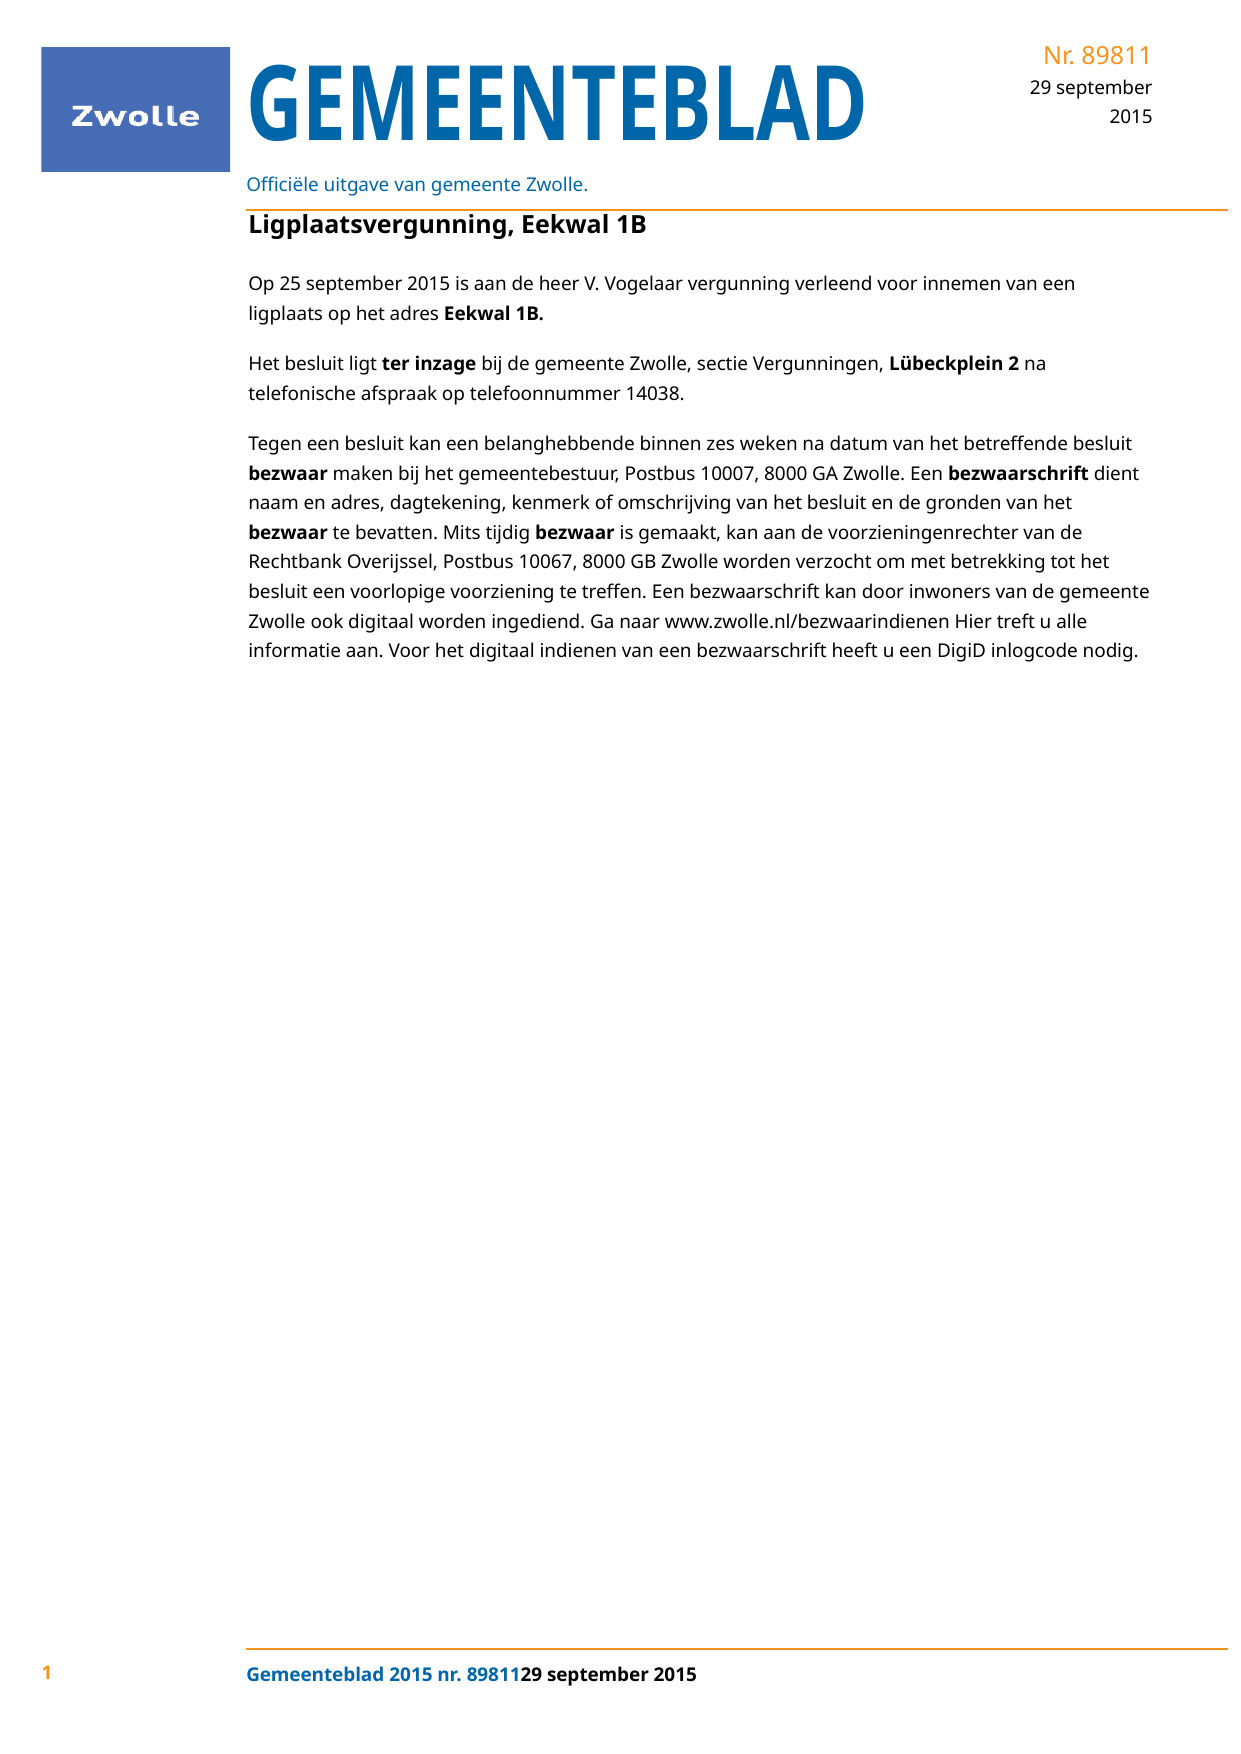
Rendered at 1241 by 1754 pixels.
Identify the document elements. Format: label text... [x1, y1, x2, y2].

text Tegen een besluit kan een belanghebbende binnen zes weken na datum van het betreffende besluit bezwaar maken bij het gemeentebestuur, Postbus 10007, 8000 GA Zwolle. Een bezwaarschrift dient naam en adres, dagtekening, kenmerk of omschrijving van het besluit en de gronden van het bezwaar te bevatten. Mits tijdig bezwaar is gemaakt, kan aan de voorzieningenrechter van de Rechtbank Overijssel, Postbus 10067, 8000 GB Zwolle worden verzocht om met betrekking tot het besluit een voorlopige voorziening te treffen. Een bezwaarschrift kan door inwoners van de gemeente Zwolle ook digitaal worden ingediend. Ga naar www.zwolle.nl/bezwaarindienen Hier treft u alle informatie aan. Voor het digitaal indienen van een bezwaarschrift heeft u een DigiD inlogcode nodig. [248, 430, 1152, 663]
text Op 25 september 2015 is aan de heer V. Vogelaar vergunning verleend voor innemen van een ligplaats op het adres Eekwal 1B. [248, 270, 1152, 326]
picture [41, 47, 231, 172]
text Ligplaatsvergunning, Eekwal 1B [248, 211, 1152, 241]
text Het besluit ligt ter inzage bij de gemeente Zwolle, sectie Vergunningen, Lübeckplein 2 na telefonische afspraak op telefoonnummer 14038. [248, 350, 1152, 406]
